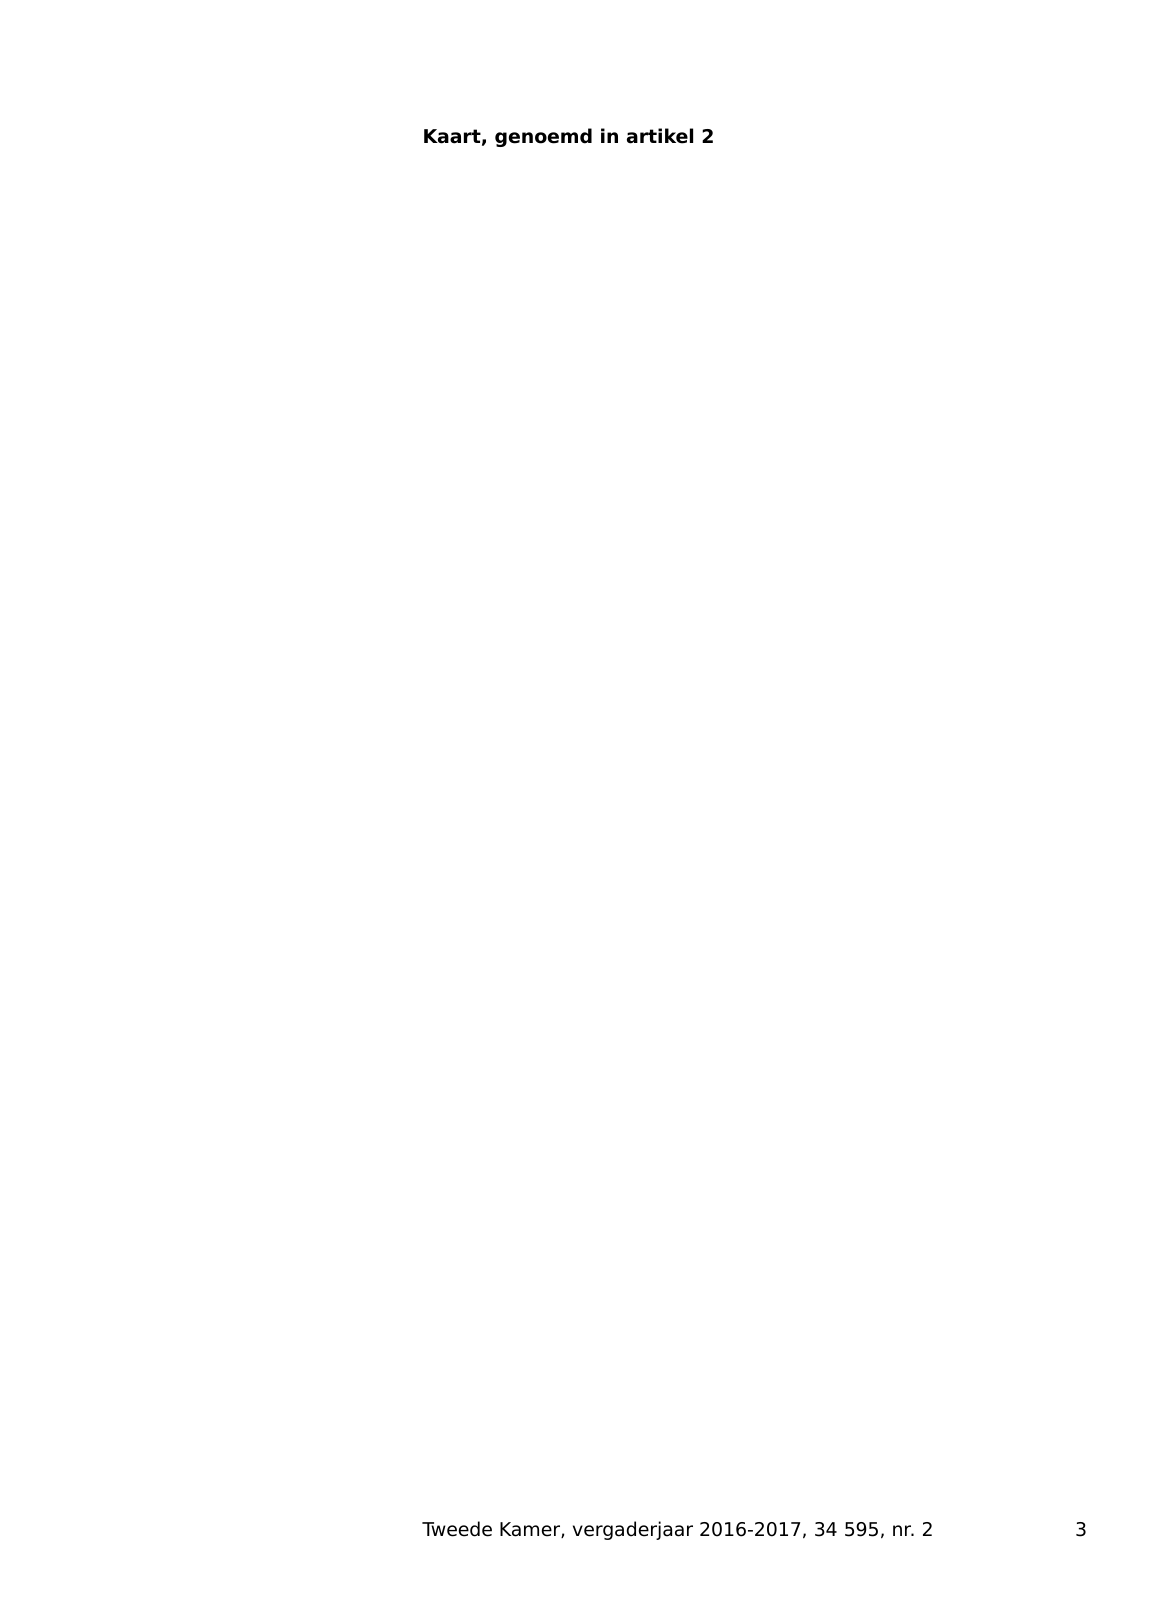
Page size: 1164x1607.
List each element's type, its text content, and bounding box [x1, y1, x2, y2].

subtitle Kaart, genoemd in artikel 2 [77, 126, 1087, 148]
